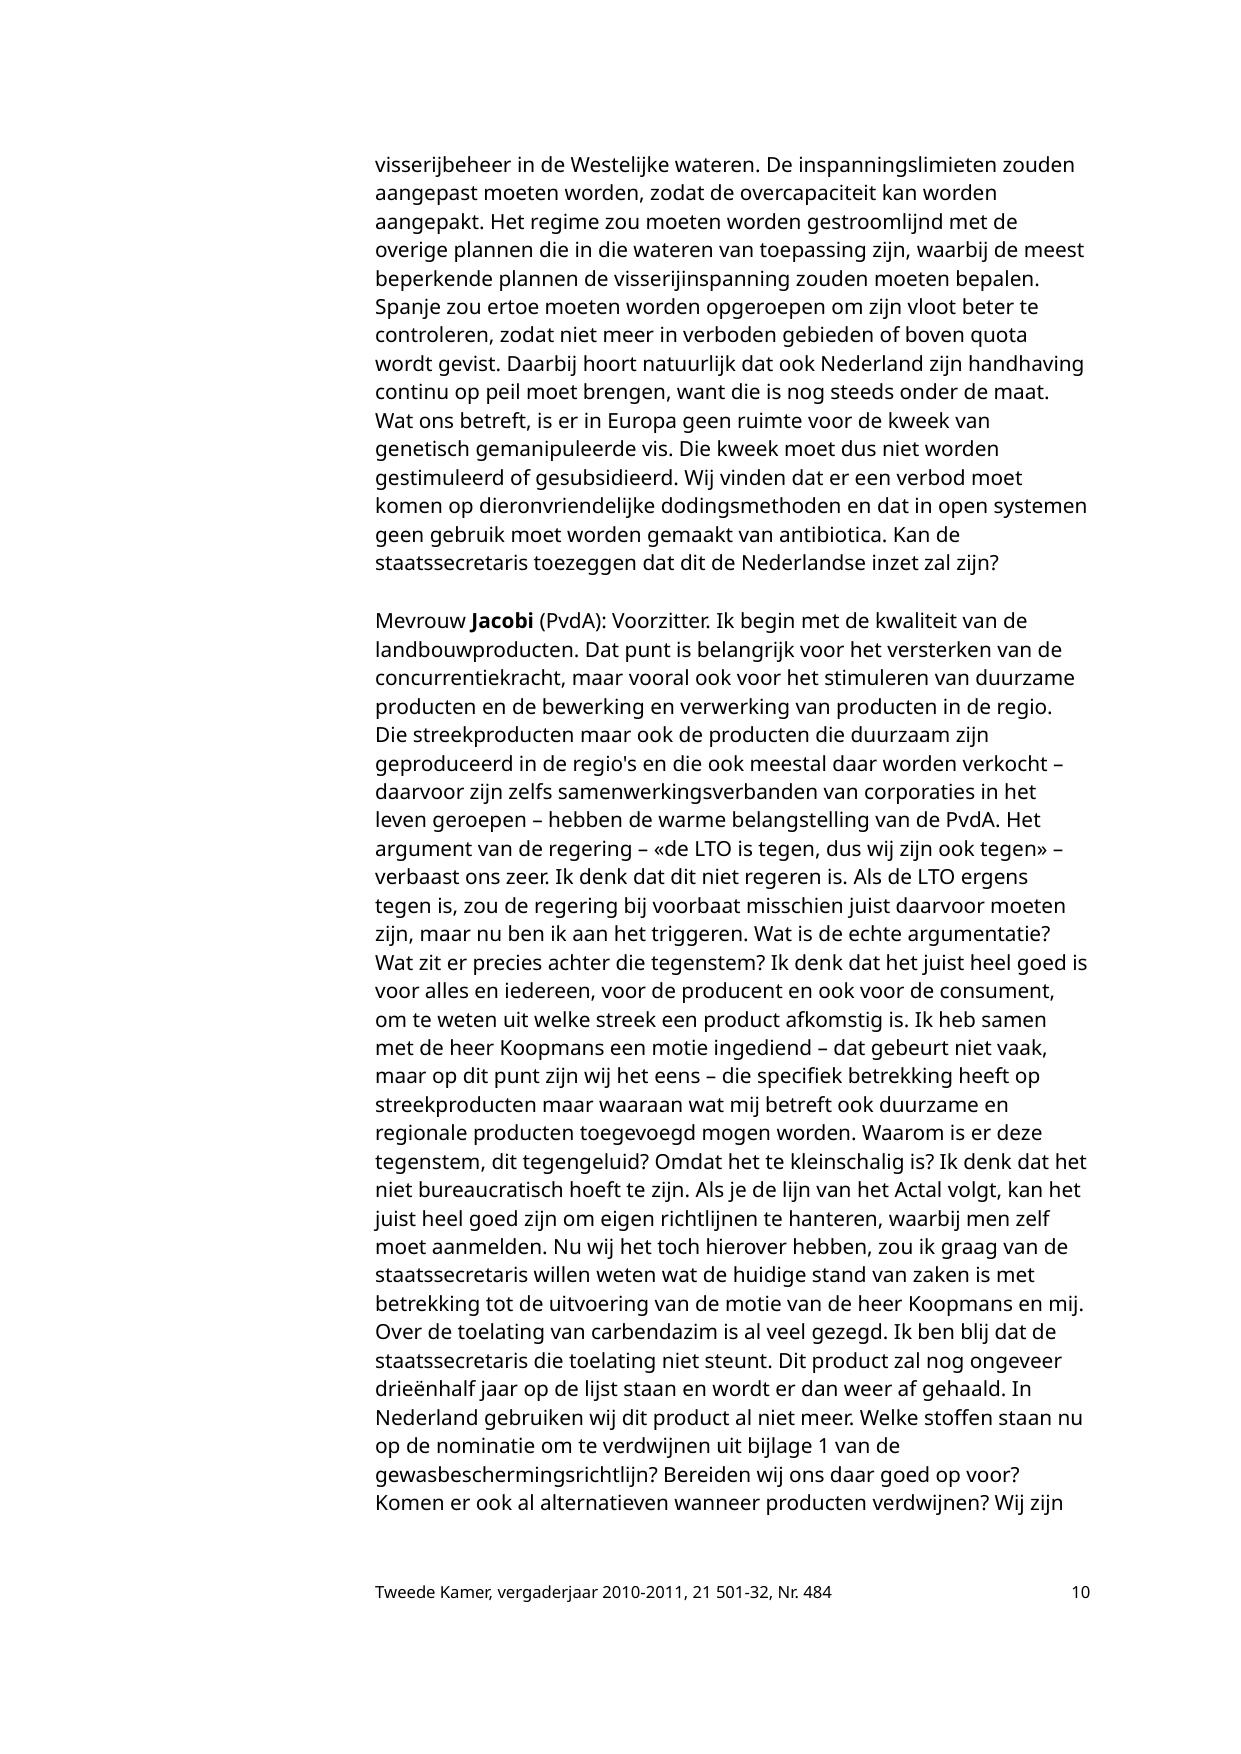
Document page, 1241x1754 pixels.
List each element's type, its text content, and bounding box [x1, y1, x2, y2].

text Wat ons betreft, is er in Europa geen ruimte voor de kweek van genetisch gemanipuleerde vis. Die kweek moet dus niet worden gestimuleerd of gesubsidieerd. Wij vinden dat er een verbod moet komen op dieronvriendelijke dodingsmethoden en dat in open systemen geen gebruik moet worden gemaakt van antibiotica. Kan de staatssecretaris toezeggen dat dit de Nederlandse inzet zal zijn? [375, 406, 1090, 577]
text Over de toelating van carbendazim is al veel gezegd. Ik ben blij dat de staatssecretaris die toelating niet steunt. Dit product zal nog ongeveer drieënhalf jaar op de lijst staan en wordt er dan weer af gehaald. In Nederland gebruiken wij dit product al niet meer. Welke stoffen staan nu op de nominatie om te verdwijnen uit bijlage 1 van de gewasbeschermingsrichtlijn? Bereiden wij ons daar goed op voor? Komen er ook al alternatieven wanneer producten verdwijnen? Wij zijn [375, 1317, 1090, 1517]
text Mevrouw Jacobi (PvdA): Voorzitter. Ik begin met de kwaliteit van de landbouwproducten. Dat punt is belangrijk voor het versterken van de concurrentiekracht, maar vooral ook voor het stimuleren van duurzame producten en de bewerking en verwerking van producten in de regio. Die streekproducten maar ook de producten die duurzaam zijn geproduceerd in de regio's en die ook meestal daar worden verkocht – daarvoor zijn zelfs samenwerkingsverbanden van corporaties in het leven geroepen – hebben de warme belangstelling van de PvdA. Het argument van de regering – «de LTO is tegen, dus wij zijn ook tegen» – verbaast ons zeer. Ik denk dat dit niet regeren is. Als de LTO ergens tegen is, zou de regering bij voorbaat misschien juist daarvoor moeten zijn, maar nu ben ik aan het triggeren. Wat is de echte argumentatie? Wat zit er precies achter die tegenstem? Ik denk dat het juist heel goed is voor alles en iedereen, voor de producent en ook voor de consument, om te weten uit welke streek een product afkomstig is. Ik heb samen met de heer Koopmans een motie ingediend – dat gebeurt niet vaak, maar op dit punt zijn wij het eens – die specifiek betrekking heeft op streekproducten maar waaraan wat mij betreft ook duurzame en regionale producten toegevoegd mogen worden. Waarom is er deze tegenstem, dit tegengeluid? Omdat het te kleinschalig is? Ik denk dat het niet bureaucratisch hoeft te zijn. Als je de lijn van het Actal volgt, kan het juist heel goed zijn om eigen richtlijnen te hanteren, waarbij men zelf moet aanmelden. Nu wij het toch hierover hebben, zou ik graag van de staatssecretaris willen weten wat de huidige stand van zaken is met betrekking tot de uitvoering van de motie van de heer Koopmans en mij. [375, 607, 1090, 1317]
text visserijbeheer in de Westelijke wateren. De inspanningslimieten zouden aangepast moeten worden, zodat de overcapaciteit kan worden aangepakt. Het regime zou moeten worden gestroomlijnd met de overige plannen die in die wateren van toepassing zijn, waarbij de meest beperkende plannen de visserijinspanning zouden moeten bepalen. Spanje zou ertoe moeten worden opgeroepen om zijn vloot beter te controleren, zodat niet meer in verboden gebieden of boven quota wordt gevist. Daarbij hoort natuurlijk dat ook Nederland zijn handhaving continu op peil moet brengen, want die is nog steeds onder de maat. [375, 150, 1090, 406]
